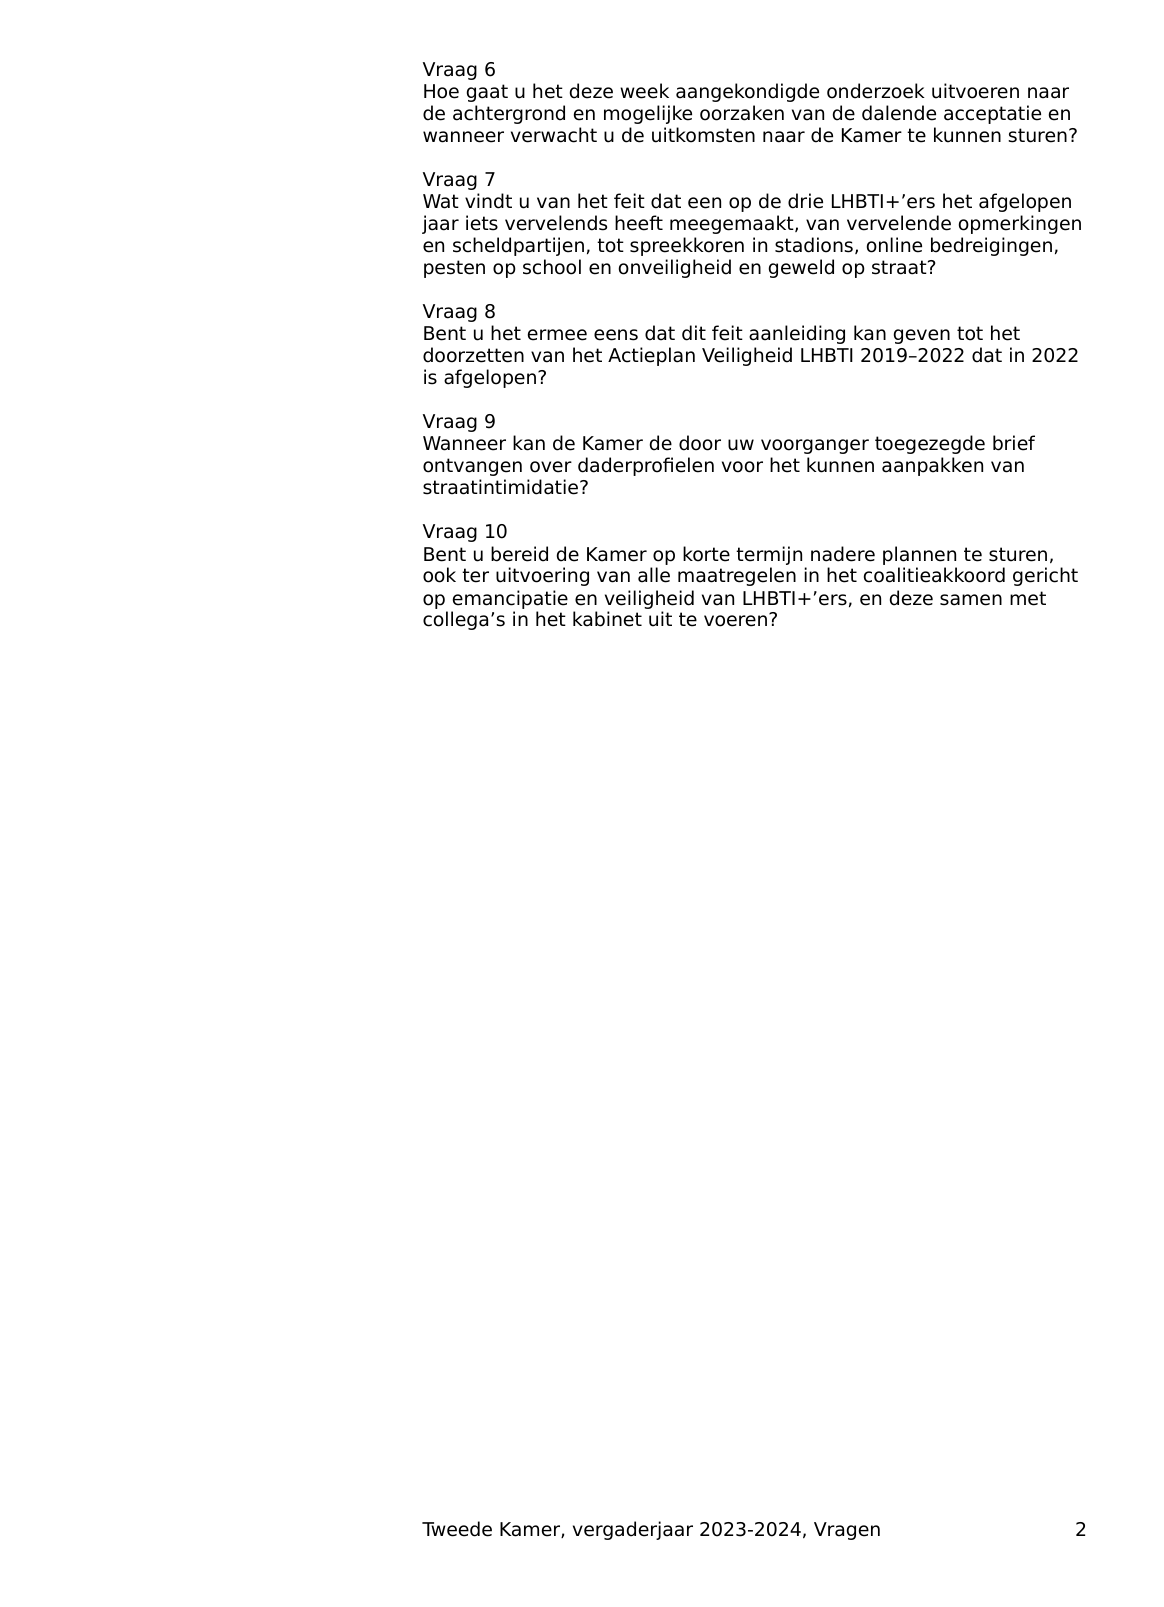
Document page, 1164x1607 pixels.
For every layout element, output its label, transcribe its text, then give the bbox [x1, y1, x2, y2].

text Vraag 8 [422, 301, 1087, 323]
text Bent u het ermee eens dat dit feit aanleiding kan geven tot het doorzetten van het Actieplan Veiligheid LHBTI 2019–2022 dat in 2022 is afgelopen? [422, 323, 1087, 389]
text Vraag 10 [422, 521, 1087, 543]
text Vraag 6 [422, 59, 1087, 81]
text Vraag 9 [422, 411, 1087, 433]
text Hoe gaat u het deze week aangekondigde onderzoek uitvoeren naar de achtergrond en mogelijke oorzaken van de dalende acceptatie en wanneer verwacht u de uitkomsten naar de Kamer te kunnen sturen? [422, 81, 1087, 147]
text Bent u bereid de Kamer op korte termijn nadere plannen te sturen, ook ter uitvoering van alle maatregelen in het coalitieakkoord gericht op emancipatie en veiligheid van LHBTI+’ers, en deze samen met collega’s in het kabinet uit te voeren? [422, 543, 1087, 631]
text Wanneer kan de Kamer de door uw voorganger toegezegde brief ontvangen over daderprofielen voor het kunnen aanpakken van straatintimidatie? [422, 433, 1087, 499]
text Wat vindt u van het feit dat een op de drie LHBTI+’ers het afgelopen jaar iets vervelends heeft meegemaakt, van vervelende opmerkingen en scheldpartijen, tot spreekkoren in stadions, online bedreigingen, pesten op school en onveiligheid en geweld op straat? [422, 191, 1087, 279]
text Vraag 7 [422, 169, 1087, 191]
